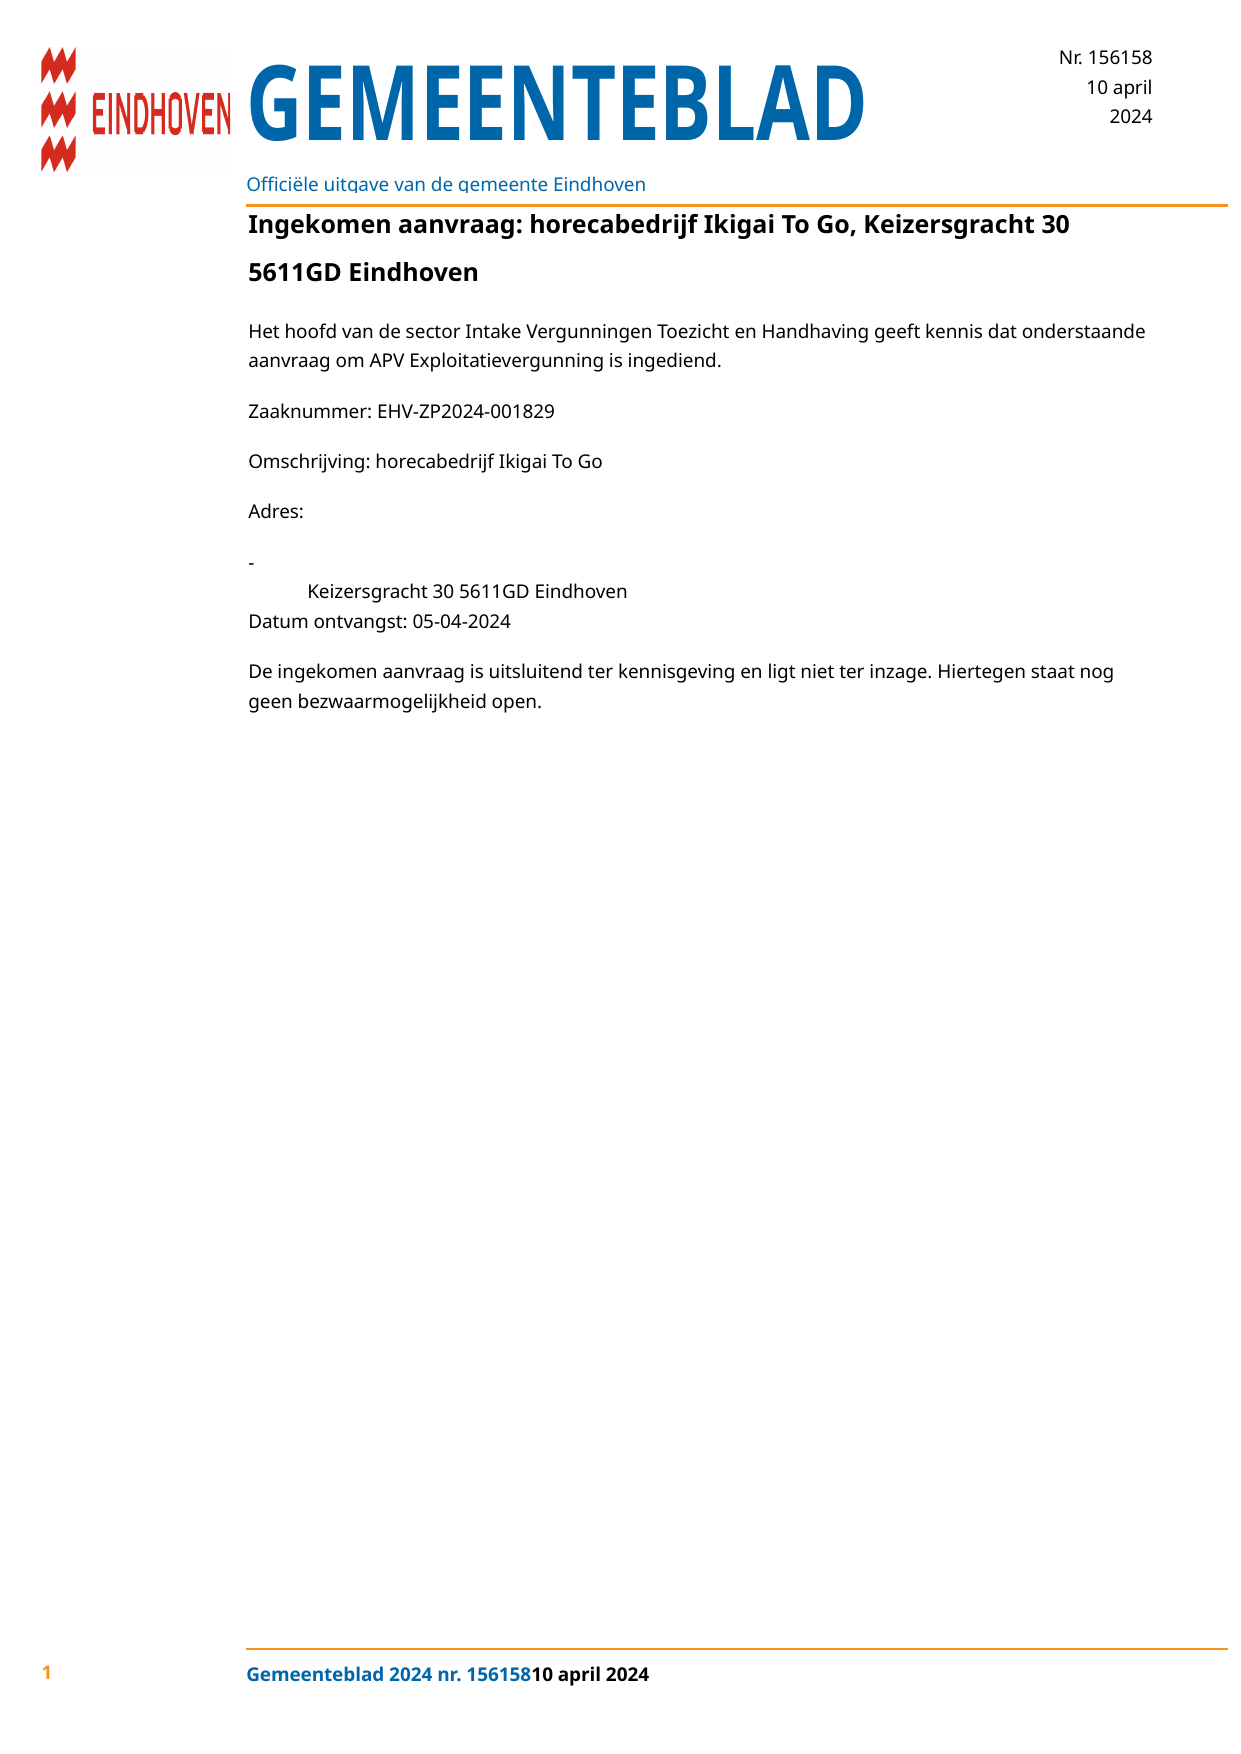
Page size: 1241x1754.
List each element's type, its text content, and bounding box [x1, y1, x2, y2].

text Ingekomen aanvraag: horecabedrijf Ikigai To Go, Keizersgracht 30 5611GD Eindhoven [248, 207, 1152, 288]
text Zaaknummer: EHV-ZP2024-001829 [248, 398, 1152, 424]
list Keizersgracht 30 5611GD Eindhoven [248, 579, 1152, 604]
text Het hoofd van de sector Intake Vergunningen Toezicht en Handhaving geeft kennis dat onderstaande aanvraag om APV Exploitatievergunning is ingediend. [248, 318, 1152, 373]
picture [41, 47, 231, 172]
text De ingekomen aanvraag is uitsluitend ter kennisgeving en ligt niet ter inzage. Hiertegen staat nog geen bezwaarmogelijkheid open. [248, 659, 1152, 714]
text Adres: [248, 499, 1152, 524]
text Datum ontvangst: 05-04-2024 [248, 608, 1152, 634]
text Omschrijving: horecabedrijf Ikigai To Go [248, 448, 1152, 474]
